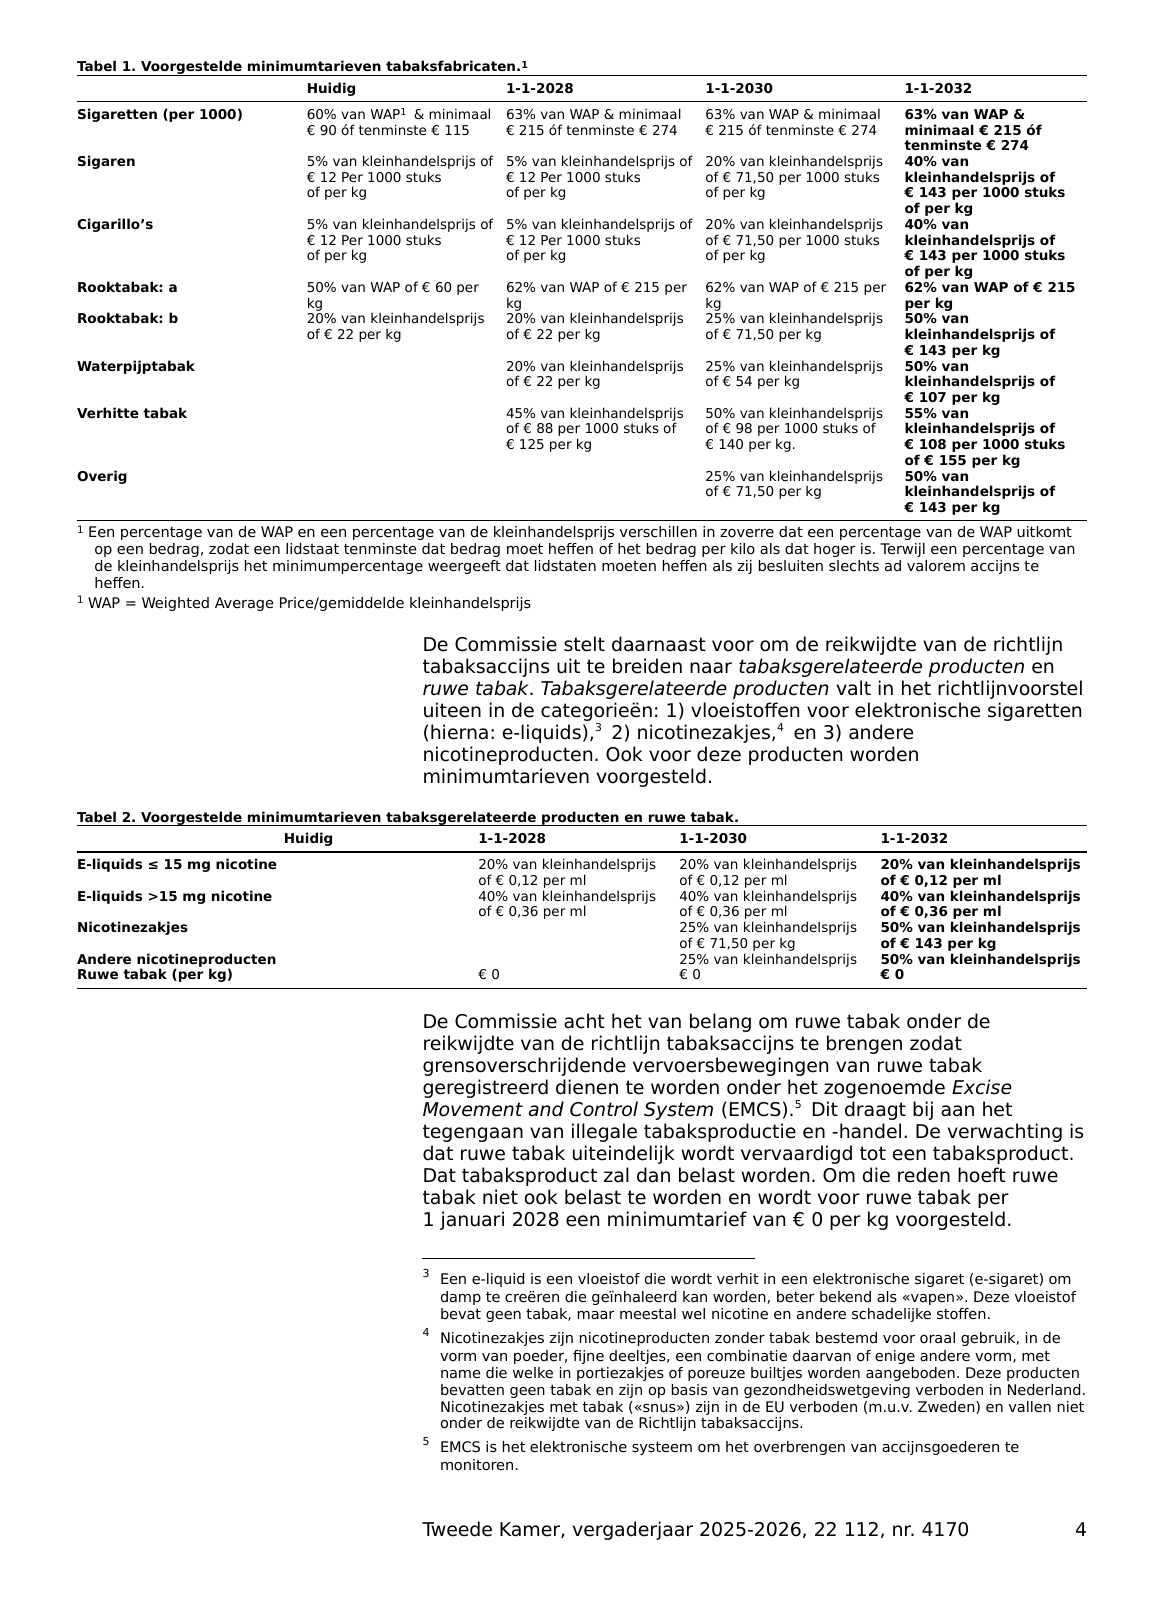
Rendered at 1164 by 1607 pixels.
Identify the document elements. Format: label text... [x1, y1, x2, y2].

table_cell 1-1-2032 [874, 826, 1087, 851]
text De Commissie stelt daarnaast voor om de reikwijdte van de richtlijn tabaksaccijns uit te breiden naar tabaksgerelateerde producten en ruwe tabak. Tabaksgerelateerde producten valt in het richtlijnvoorstel uiteen in de categorieën: 1) vloeistoffen voor elektronische sigaretten (hierna: e-liquids), 2) nicotinezakjes, en 3) andere nicotineproducten. Ook voor deze producten worden minimumtarieven voorgesteld. [422, 634, 1087, 788]
table_cell 1-1-2028 [500, 76, 699, 101]
table_cell Rooktabak: b [77, 311, 301, 358]
table_cell Rooktabak: a [77, 280, 301, 311]
table_cell 62% van WAP of € 215 per kg [899, 280, 1087, 311]
table_cell E-liquids ≤ 15 mg nicotine [77, 853, 278, 888]
table_cell 40% van kleinhandelsprijs of € 0,36 per ml [874, 889, 1087, 920]
table_cell Sigaretten (per 1000) [77, 102, 301, 154]
table_cell 50% van kleinhandelsprijs of € 107 per kg [899, 358, 1087, 406]
table_cell 40% van kleinhandelsprijs of € 143 per 1000 stuks of per kg [899, 217, 1087, 280]
table_cell 40% van kleinhandelsprijs of € 0,36 per ml [673, 889, 874, 920]
table_cell 45% van kleinhandelsprijs of € 88 per 1000 stuks of € 125 per kg [500, 406, 699, 468]
table_cell 40% van kleinhandelsprijs of € 143 per 1000 stuks of per kg [899, 154, 1087, 217]
table_cell [77, 76, 301, 101]
table_cell 1-1-2030 [699, 76, 898, 101]
table_cell 20% van kleinhandelsprijs of € 22 per kg [301, 311, 500, 358]
table_cell 62% van WAP of € 215 per kg [500, 280, 699, 311]
table_cell 5% van kleinhandelsprijs of € 12 Per 1000 stuks of per kg [301, 154, 500, 217]
table_cell [301, 358, 500, 406]
table_cell 5% van kleinhandelsprijs of € 12 Per 1000 stuks of per kg [500, 217, 699, 280]
text EMCS is het elektronische systeem om het overbrengen van accijnsgoederen te monitoren. [422, 1435, 1087, 1474]
table_cell [301, 406, 500, 468]
table_cell 63% van WAP & minimaal € 215 óf tenminste € 274 [500, 102, 699, 154]
table_cell 50% van WAP of € 60 per kg [301, 280, 500, 311]
table_cell 50% van kleinhandelsprijs of € 98 per 1000 stuks of € 140 per kg. [699, 406, 898, 468]
table_cell 63% van WAP & minimaal € 215 óf tenminste € 274 [899, 102, 1087, 154]
table_cell 25% van kleinhandelsprijs of € 71,50 per kg [699, 469, 898, 520]
table_cell [278, 951, 472, 967]
table_cell [278, 920, 472, 951]
table_cell [77, 826, 278, 851]
table_cell 1-1-2028 [472, 826, 673, 851]
table_cell 25% van kleinhandelsprijs of € 71,50 per kg [699, 311, 898, 358]
table_cell 25% van kleinhandelsprijs of € 71,50 per kg [673, 920, 874, 951]
table_cell 20% van kleinhandelsprijs of € 71,50 per 1000 stuks of per kg [699, 154, 898, 217]
table_cell Ruwe tabak (per kg) [77, 967, 278, 988]
table_cell Nicotinezakjes [77, 920, 278, 951]
table_cell € 0 [472, 967, 673, 988]
text De Commissie acht het van belang om ruwe tabak onder de reikwijdte van de richtlijn tabaksaccijns te brengen zodat grensoverschrijdende vervoersbewegingen van ruwe tabak geregistreerd dienen te worden onder het zogenoemde Excise Movement and Control System (EMCS). Dit draagt bij aan het tegengaan van illegale tabaksproductie en -handel. De verwachting is dat ruwe tabak uiteindelijk wordt vervaardigd tot een tabaksproduct. Dat tabaksproduct zal dan belast worden. Om die reden hoeft ruwe tabak niet ook belast te worden en wordt voor ruwe tabak per 1 januari 2028 een minimumtarief van € 0 per kg voorgesteld. [422, 1011, 1087, 1231]
table_cell [278, 853, 472, 888]
table_cell 63% van WAP & minimaal € 215 óf tenminste € 274 [699, 102, 898, 154]
table_cell [472, 951, 673, 967]
table_cell Overig [77, 469, 301, 520]
table_cell 1-1-2030 [673, 826, 874, 851]
table_cell 20% van kleinhandelsprijs of € 0,12 per ml [673, 853, 874, 888]
table_cell 50% van kleinhandelsprijs of € 143 per kg [899, 469, 1087, 520]
table_cell [472, 920, 673, 951]
table_cell € 0 [673, 967, 874, 988]
table_cell 62% van WAP of € 215 per kg [699, 280, 898, 311]
table_cell Sigaren [77, 154, 301, 217]
table_cell 20% van kleinhandelsprijs of € 22 per kg [500, 358, 699, 406]
table_cell 1-1-2032 [899, 76, 1087, 101]
table_cell Verhitte tabak [77, 406, 301, 468]
table_cell € 0 [874, 967, 1087, 988]
table_cell 40% van kleinhandelsprijs of € 0,36 per ml [472, 889, 673, 920]
table_cell E-liquids >15 mg nicotine [77, 889, 278, 920]
table_cell [278, 889, 472, 920]
table_cell 50% van kleinhandelsprijs of € 143 per kg [899, 311, 1087, 358]
text Nicotinezakjes zijn nicotineproducten zonder tabak bestemd voor oraal gebruik, in de vorm van poeder, fijne deeltjes, een combinatie daarvan of enige andere vorm, met name die welke in portiezakjes of poreuze builtjes worden aangeboden. Deze producten bevatten geen tabak en zijn op basis van gezondheidswetgeving verboden in Nederland. Nicotinezakjes met tabak («snus») zijn in de EU verboden (m.u.v. Zweden) en vallen niet onder de reikwijdte van de Richtlijn tabaksaccijns. [422, 1326, 1087, 1432]
table_cell Cigarillo’s [77, 217, 301, 280]
table_cell Waterpijptabak [77, 358, 301, 406]
table_cell 25% van kleinhandelsprijs of € 54 per kg [699, 358, 898, 406]
table_cell 20% van kleinhandelsprijs of € 0,12 per ml [472, 853, 673, 888]
table_cell 25% van kleinhandelsprijs [673, 951, 874, 967]
table_cell 50% van kleinhandelsprijs [874, 951, 1087, 967]
table_cell Andere nicotineproducten [77, 951, 278, 967]
table_cell 5% van kleinhandelsprijs of € 12 Per 1000 stuks of per kg [500, 154, 699, 217]
table_cell 60% van WAP1 & minimaal € 90 óf tenminste € 115 [301, 102, 500, 154]
table_cell Huidig [278, 826, 472, 851]
table_cell [301, 469, 500, 520]
table_header Tabel 1. Voorgestelde minimumtarieven tabaksfabricaten.1 [77, 59, 1087, 75]
table_cell [278, 967, 472, 988]
table_cell 1 Een percentage van de WAP en een percentage van de kleinhandelsprijs verschillen in zoverre dat een percentage van de WAP uitkomt op een bedrag, zodat een lidstaat tenminste dat bedrag moet heffen of het bedrag per kilo als dat hoger is. Terwijl een percentage van de kleinhandelsprijs het minimumpercentage weergeeft dat lidstaten moeten heffen als zij besluiten slechts ad valorem accijns te heffen. 1 WAP = Weighted Average Price/gemiddelde kleinhandelsprijs [77, 521, 1087, 612]
table_cell 20% van kleinhandelsprijs of € 22 per kg [500, 311, 699, 358]
table_cell Huidig [301, 76, 500, 101]
table_cell 50% van kleinhandelsprijs of € 143 per kg [874, 920, 1087, 951]
table_cell 5% van kleinhandelsprijs of € 12 Per 1000 stuks of per kg [301, 217, 500, 280]
table_cell [500, 469, 699, 520]
table_header Tabel 2. Voorgestelde minimumtarieven tabaksgerelateerde producten en ruwe tabak. [77, 810, 1087, 825]
table_cell 20% van kleinhandelsprijs of € 71,50 per 1000 stuks of per kg [699, 217, 898, 280]
text Een e-liquid is een vloeistof die wordt verhit in een elektronische sigaret (e-sigaret) om damp te creëren die geïnhaleerd kan worden, beter bekend als «vapen». Deze vloeistof bevat geen tabak, maar meestal wel nicotine en andere schadelijke stoffen. [422, 1267, 1087, 1323]
table_cell 55% van kleinhandelsprijs of € 108 per 1000 stuks of € 155 per kg [899, 406, 1087, 468]
table_cell 20% van kleinhandelsprijs of € 0,12 per ml [874, 853, 1087, 888]
